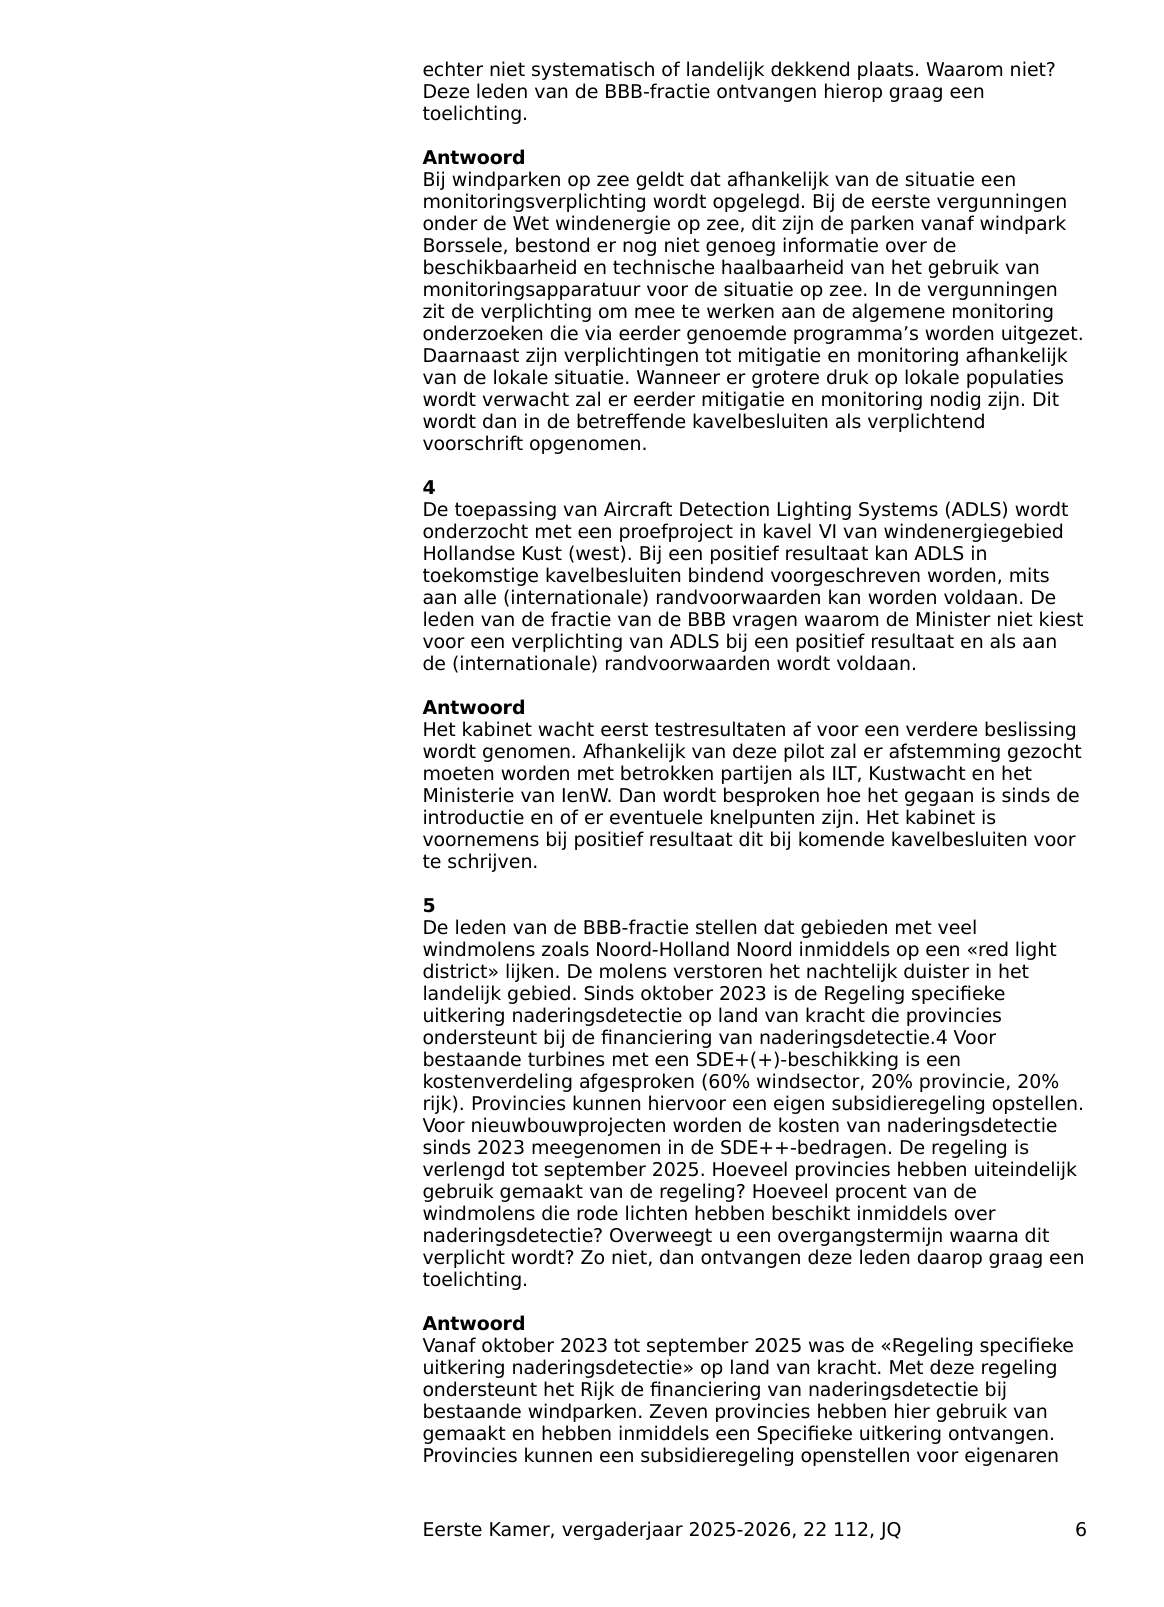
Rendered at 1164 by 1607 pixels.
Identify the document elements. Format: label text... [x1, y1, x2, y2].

text 5 [422, 895, 1087, 917]
text Antwoord [422, 697, 1087, 719]
text Antwoord [422, 1313, 1087, 1335]
text De toepassing van Aircraft Detection Lighting Systems (ADLS) wordt onderzocht met een proefproject in kavel VI van windenergiegebied Hollandse Kust (west). Bij een positief resultaat kan ADLS in toekomstige kavelbesluiten bindend voorgeschreven worden, mits aan alle (internationale) randvoorwaarden kan worden voldaan. De leden van de fractie van de BBB vragen waarom de Minister niet kiest voor een verplichting van ADLS bij een positief resultaat en als aan de (internationale) randvoorwaarden wordt voldaan. [422, 499, 1087, 675]
text Vanaf oktober 2023 tot september 2025 was de «Regeling specifieke uitkering naderingsdetectie» op land van kracht. Met deze regeling ondersteunt het Rijk de financiering van naderingsdetectie bij bestaande windparken. Zeven provincies hebben hier gebruik van gemaakt en hebben inmiddels een Specifieke uitkering ontvangen. Provincies kunnen een subsidieregeling openstellen voor eigenaren [422, 1335, 1087, 1467]
text 4 [422, 477, 1087, 499]
text Bij windparken op zee geldt dat afhankelijk van de situatie een monitoringsverplichting wordt opgelegd. Bij de eerste vergunningen onder de Wet windenergie op zee, dit zijn de parken vanaf windpark Borssele, bestond er nog niet genoeg informatie over de beschikbaarheid en technische haalbaarheid van het gebruik van monitoringsapparatuur voor de situatie op zee. In de vergunningen zit de verplichting om mee te werken aan de algemene monitoring onderzoeken die via eerder genoemde programma’s worden uitgezet. Daarnaast zijn verplichtingen tot mitigatie en monitoring afhankelijk van de lokale situatie. Wanneer er grotere druk op lokale populaties wordt verwacht zal er eerder mitigatie en monitoring nodig zijn. Dit wordt dan in de betreffende kavelbesluiten als verplichtend voorschrift opgenomen. [422, 169, 1087, 455]
text Het kabinet wacht eerst testresultaten af voor een verdere beslissing wordt genomen. Afhankelijk van deze pilot zal er afstemming gezocht moeten worden met betrokken partijen als ILT, Kustwacht en het Ministerie van IenW. Dan wordt besproken hoe het gegaan is sinds de introductie en of er eventuele knelpunten zijn. Het kabinet is voornemens bij positief resultaat dit bij komende kavelbesluiten voor te schrijven. [422, 719, 1087, 873]
text De leden van de BBB-fractie stellen dat gebieden met veel windmolens zoals Noord-Holland Noord inmiddels op een «red light district» lijken. De molens verstoren het nachtelijk duister in het landelijk gebied. Sinds oktober 2023 is de Regeling specifieke uitkering naderingsdetectie op land van kracht die provincies ondersteunt bij de financiering van naderingsdetectie.4 Voor bestaande turbines met een SDE+(+)-beschikking is een kostenverdeling afgesproken (60% windsector, 20% provincie, 20% rijk). Provincies kunnen hiervoor een eigen subsidieregeling opstellen. Voor nieuwbouwprojecten worden de kosten van naderingsdetectie sinds 2023 meegenomen in de SDE++-bedragen. De regeling is verlengd tot september 2025. Hoeveel provincies hebben uiteindelijk gebruik gemaakt van de regeling? Hoeveel procent van de windmolens die rode lichten hebben beschikt inmiddels over naderingsdetectie? Overweegt u een overgangstermijn waarna dit verplicht wordt? Zo niet, dan ontvangen deze leden daarop graag een toelichting. [422, 917, 1087, 1291]
text echter niet systematisch of landelijk dekkend plaats. Waarom niet? Deze leden van de BBB-fractie ontvangen hierop graag een toelichting. [422, 59, 1087, 125]
text Antwoord [422, 147, 1087, 169]
